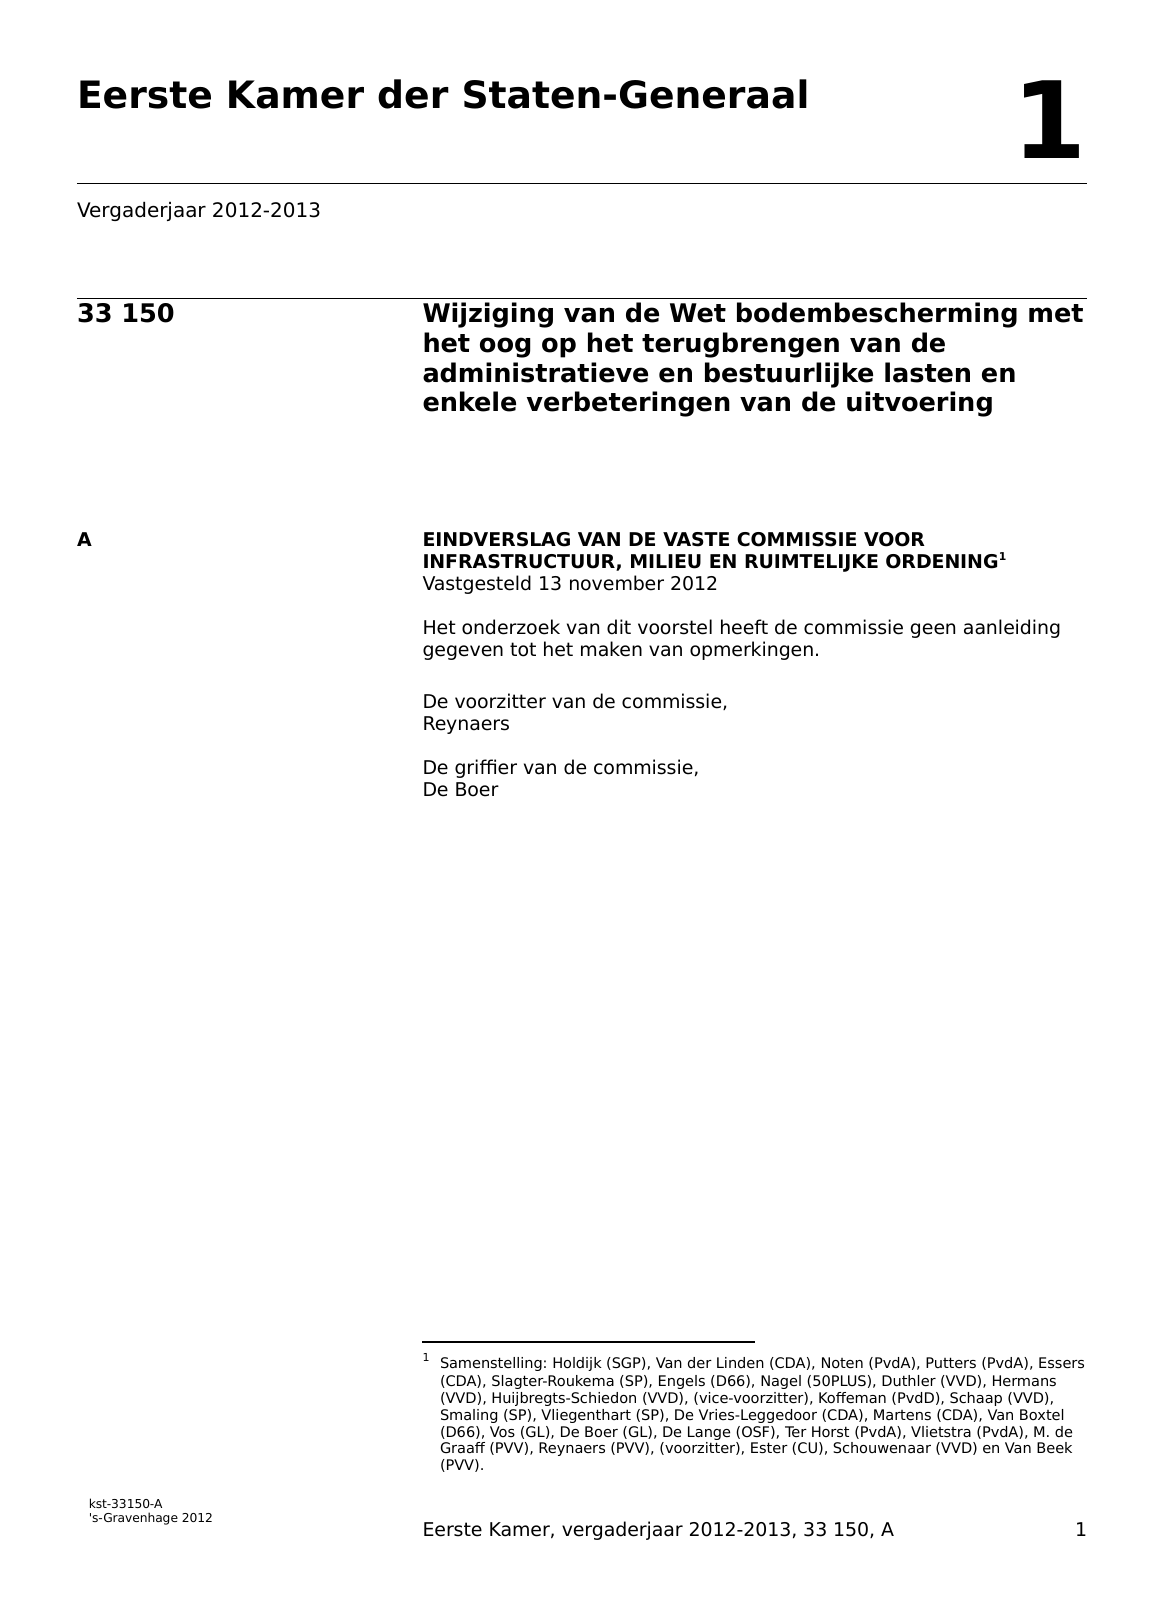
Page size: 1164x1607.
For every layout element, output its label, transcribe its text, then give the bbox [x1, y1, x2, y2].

text kst-33150-A [88, 1497, 323, 1511]
text Vastgesteld 13 november 2012 [422, 573, 1087, 595]
table_header 1 [886, 59, 1087, 183]
text 's-Gravenhage 2012 [88, 1511, 323, 1525]
table_cell Vergaderjaar 2012-2013 [77, 184, 1087, 298]
text De voorzitter van de commissie, Reynaers [422, 691, 1087, 735]
subtitle A EINDVERSLAG VAN DE VASTE COMMISSIE VOOR INFRASTRUCTUUR, MILIEU EN RUIMTELIJKE ORDENING [77, 529, 1087, 573]
text Samenstelling: Holdijk (SGP), Van der Linden (CDA), Noten (PvdA), Putters (PvdA), Essers (CDA), Slagter-Roukema (SP), Engels (D66), Nagel (50PLUS), Duthler (VVD), Hermans (VVD), Huijbregts-Schiedon (VVD), (vice-voorzitter), Koffeman (PvdD), Schaap (VVD), Smaling (SP), Vliegenthart (SP), De Vries-Leggedoor (CDA), Martens (CDA), Van Boxtel (D66), Vos (GL), De Boer (GL), De Lange (OSF), Ter Horst (PvdA), Vlietstra (PvdA), M. de Graaff (PVV), Reynaers (PVV), (voorzitter), Ester (CU), Schouwenaar (VVD) en Van Beek (PVV). [422, 1351, 1087, 1474]
text De griffier van de commissie, De Boer [422, 757, 1087, 801]
table_header Eerste Kamer der Staten-Generaal [77, 59, 886, 183]
text Het onderzoek van dit voorstel heeft de commissie geen aanleiding gegeven tot het maken van opmerkingen. [422, 617, 1087, 661]
subtitle 33 150 Wijziging van de Wet bodembescherming met het oog op het terugbrengen van de administratieve en bestuurlijke lasten en enkele verbeteringen van de uitvoering [77, 299, 1087, 418]
